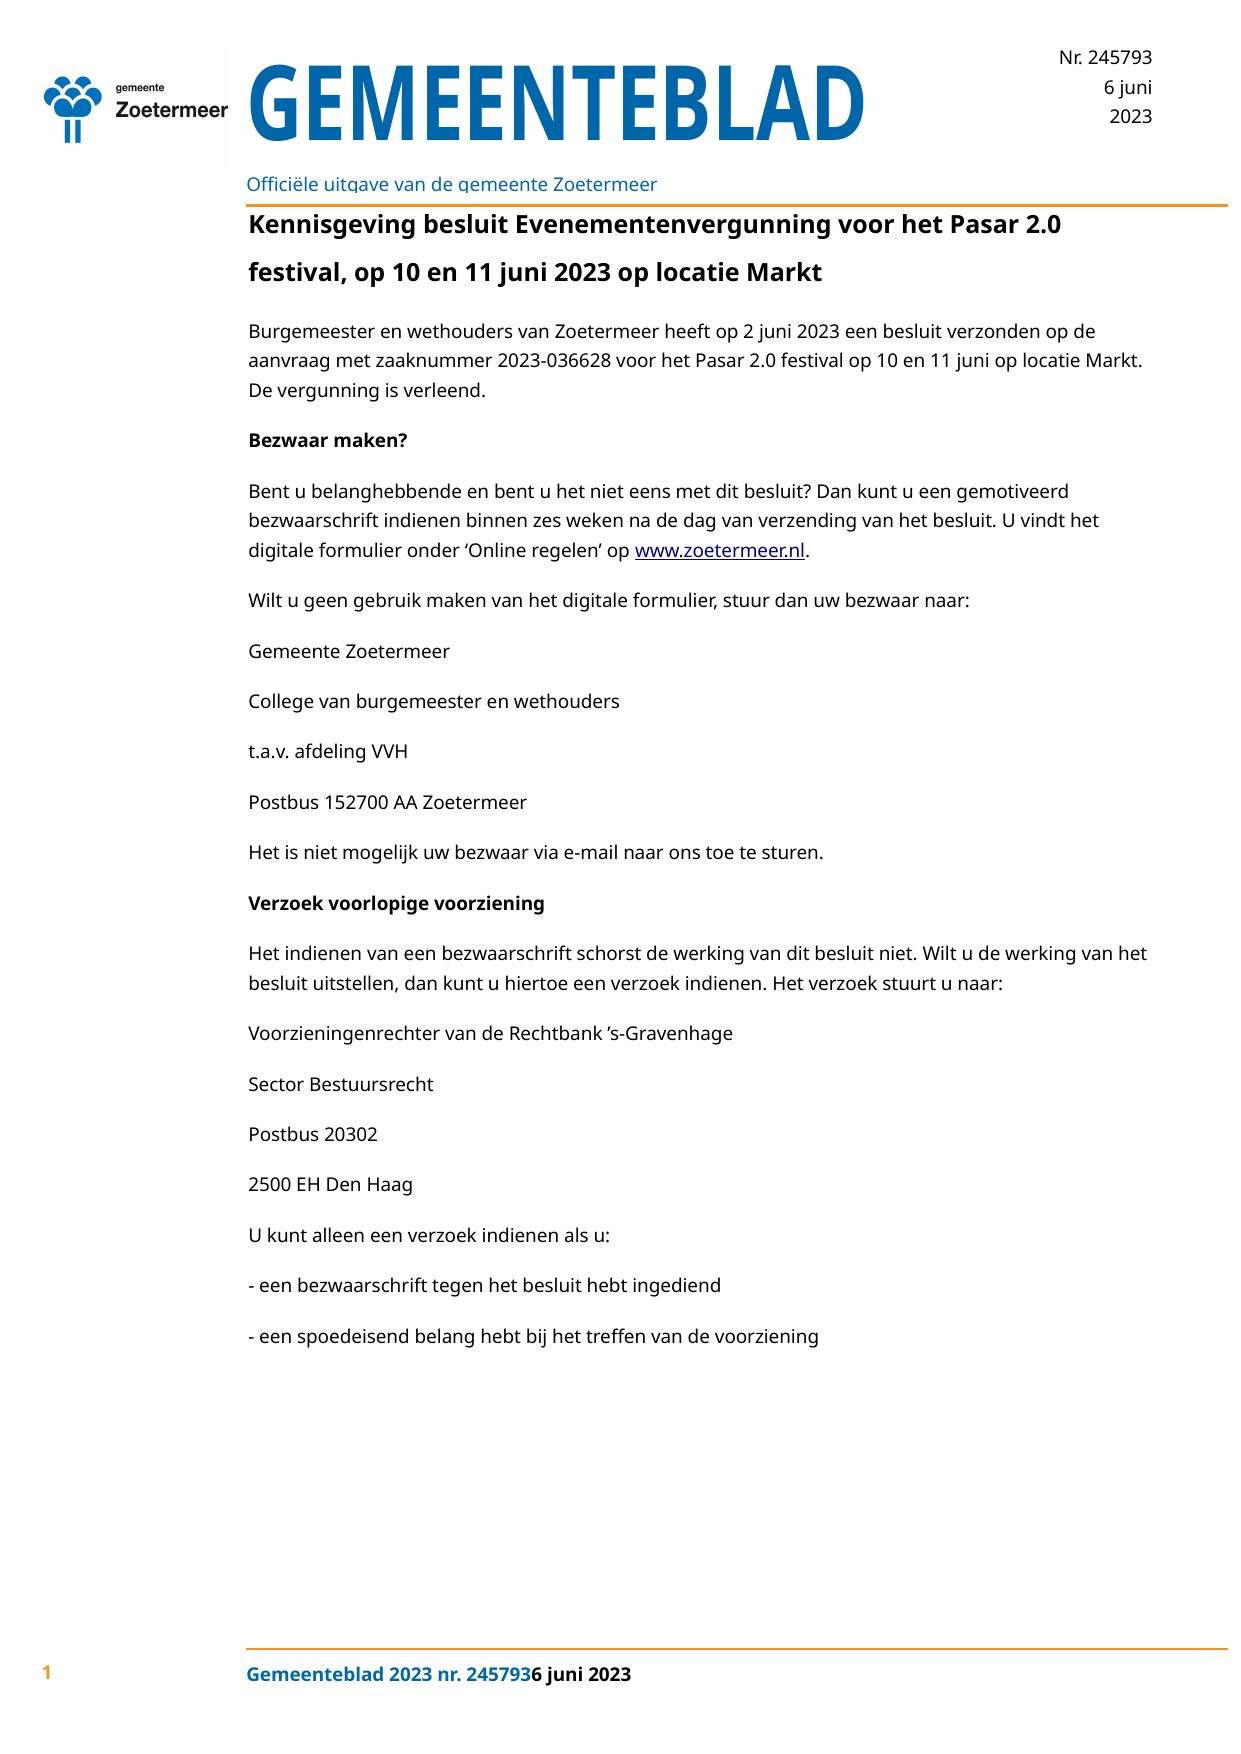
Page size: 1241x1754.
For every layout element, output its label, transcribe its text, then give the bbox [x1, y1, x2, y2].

text Verzoek voorlopige voorziening [248, 890, 1152, 916]
text Sector Bestuursrecht [248, 1071, 1152, 1097]
text Voorzieningenrechter van de Rechtbank ’s-Gravenhage [248, 1020, 1152, 1046]
text Het indienen van een bezwaarschrift schorst de werking van dit besluit niet. Wilt u de werking van het besluit uitstellen, dan kunt u hiertoe een verzoek indienen. Het verzoek stuurt u naar: [248, 940, 1152, 996]
text Bent u belanghebbende en bent u het niet eens met dit besluit? Dan kunt u een gemotiveerd bezwaarschrift indienen binnen zes weken na de dag van verzending van het besluit. U vindt het digitale formulier onder ‘Online regelen’ op www.zoetermeer.nl. [248, 478, 1152, 563]
text Gemeente Zoetermeer [248, 638, 1152, 664]
text t.a.v. afdeling VVH [248, 739, 1152, 764]
text Wilt u geen gebruik maken van het digitale formulier, stuur dan uw bezwaar naar: [248, 587, 1152, 613]
text 2500 EH Den Haag [248, 1172, 1152, 1197]
text Bezwaar maken? [248, 427, 1152, 453]
text U kunt alleen een verzoek indienen als u: [248, 1222, 1152, 1248]
text Burgemeester en wethouders van Zoetermeer heeft op 2 juni 2023 een besluit verzonden op de aanvraag met zaaknummer 2023-036628 voor het Pasar 2.0 festival op 10 en 11 juni op locatie Markt. De vergunning is verleend. [248, 318, 1152, 403]
text - een spoedeisend belang hebt bij het treffen van de voorziening [248, 1323, 1152, 1349]
text College van burgemeester en wethouders [248, 688, 1152, 714]
text Postbus 152700 AA Zoetermeer [248, 789, 1152, 815]
text - een bezwaarschrift tegen het besluit hebt ingediend [248, 1272, 1152, 1298]
text Het is niet mogelijk uw bezwaar via e-mail naar ons toe te sturen. [248, 839, 1152, 865]
text Kennisgeving besluit Evenementenvergunning voor het Pasar 2.0 festival, op 10 en 11 juni 2023 op locatie Markt [248, 207, 1152, 288]
picture [41, 47, 231, 172]
text Postbus 20302 [248, 1121, 1152, 1147]
